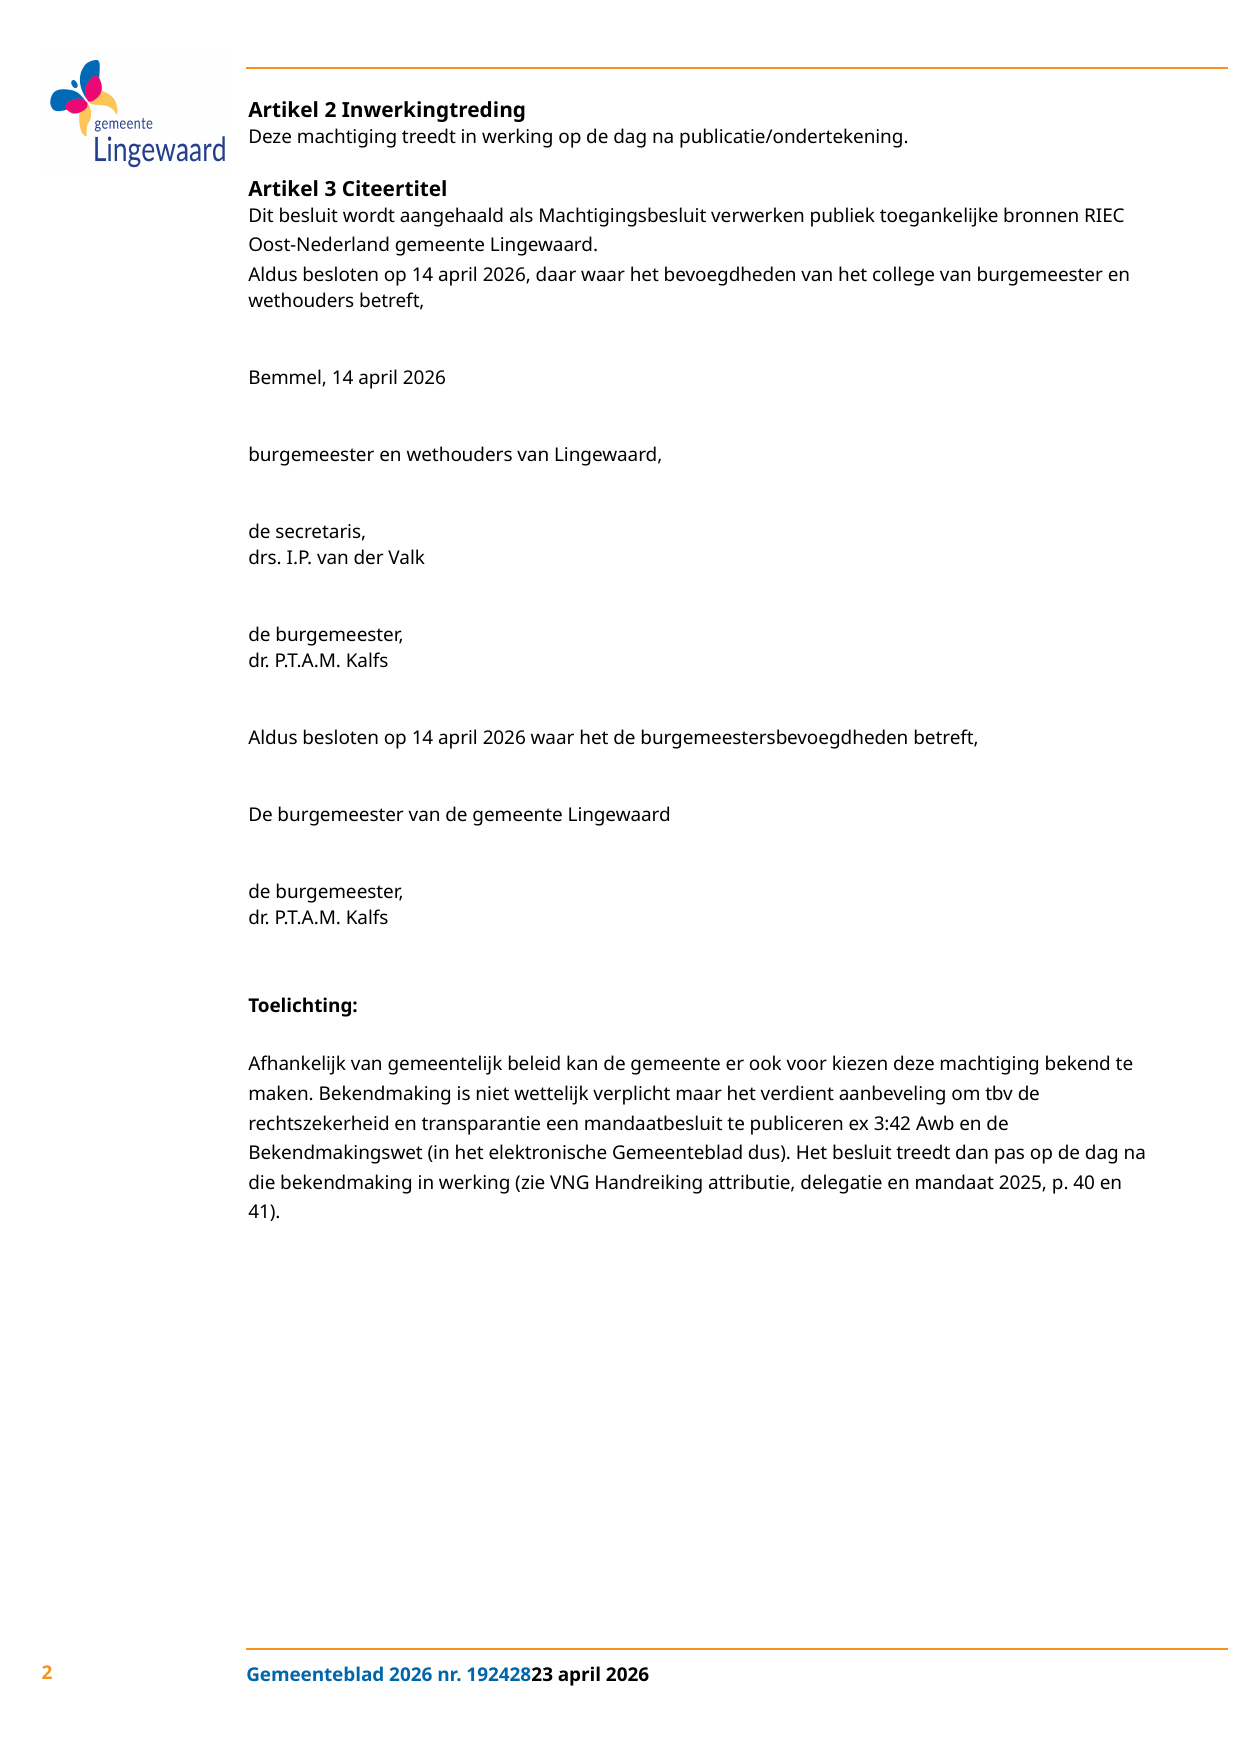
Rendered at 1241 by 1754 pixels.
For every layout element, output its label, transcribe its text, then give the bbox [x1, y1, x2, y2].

text Artikel 2 Inwerkingtreding [248, 95, 1152, 123]
text Toelichting: [248, 982, 1152, 1021]
text Afhankelijk van gemeentelijk beleid kan de gemeente er ook voor kiezen deze machtiging bekend te maken. Bekendmaking is niet wettelijk verplicht maar het verdient aanbeveling om tbv de rechtszekerheid en transparantie een mandaatbesluit te publiceren ex 3:42 Awb en de Bekendmakingswet (in het elektronische Gemeenteblad dus). Het besluit treedt dan pas op de dag na die bekendmaking in werking (zie VNG Handreiking attributie, delegatie en mandaat 2025, p. 40 en 41). [248, 1051, 1152, 1224]
text dr. P.T.A.M. Kalfs [248, 647, 1152, 673]
text de secretaris, [248, 518, 1152, 544]
text Deze machtiging treedt in werking op de dag na publicatie/ondertekening. [248, 123, 1152, 149]
text Artikel 3 Citeertitel [248, 174, 1152, 202]
text Aldus besloten op 14 april 2026 waar het de burgemeestersbevoegdheden betreft, [248, 724, 1152, 750]
text Bemmel, 14 april 2026 [248, 364, 1152, 390]
text drs. I.P. van der Valk [248, 544, 1152, 570]
text Dit besluit wordt aangehaald als Machtigingsbesluit verwerken publiek toegankelijke bronnen RIEC Oost-Nederland gemeente Lingewaard. [248, 202, 1152, 257]
text de burgemeester, [248, 621, 1152, 647]
text De burgemeester van de gemeente Lingewaard [248, 802, 1152, 827]
picture [41, 47, 231, 172]
text de burgemeester, [248, 879, 1152, 904]
text burgemeester en wethouders van Lingewaard, [248, 441, 1152, 467]
text Aldus besloten op 14 april 2026, daar waar het bevoegdheden van het college van burgemeester en wethouders betreft, [248, 261, 1152, 313]
text dr. P.T.A.M. Kalfs [248, 904, 1152, 930]
